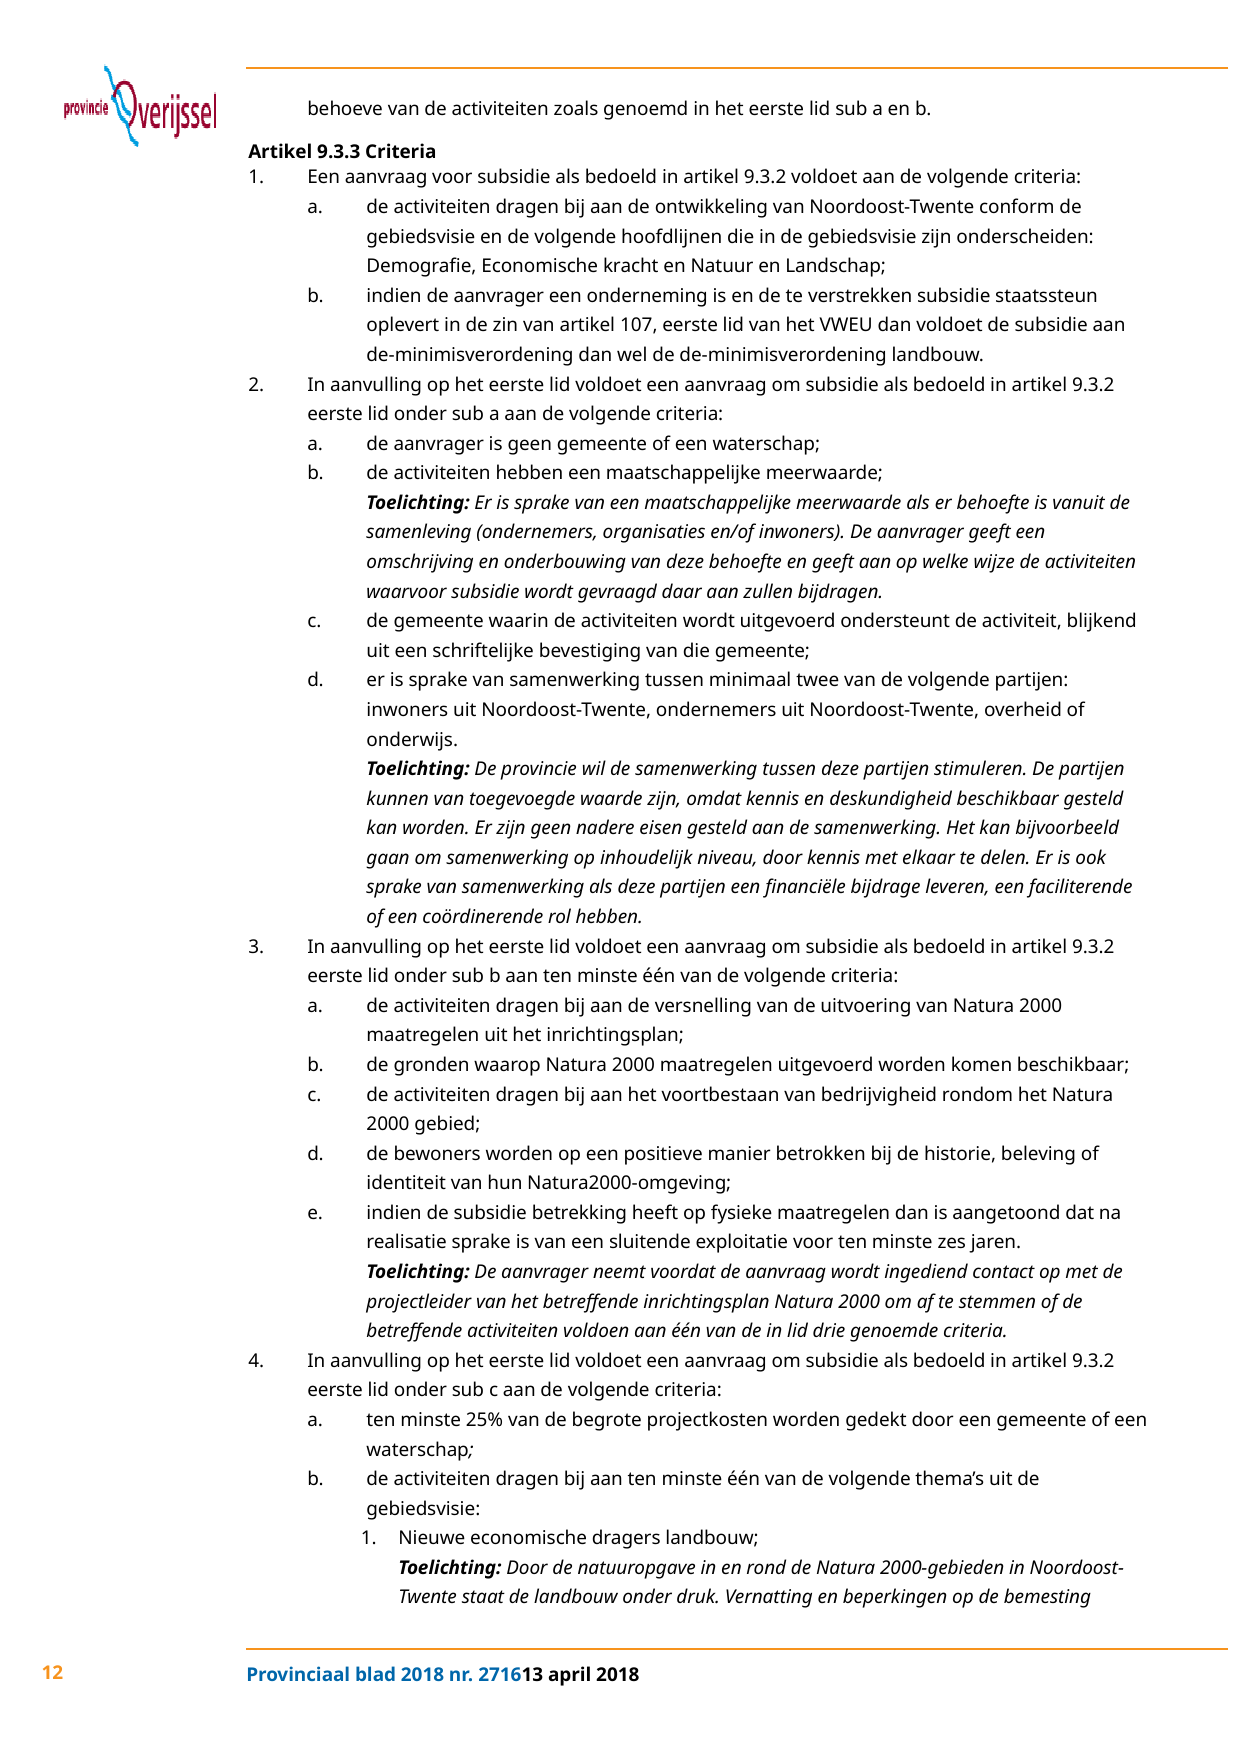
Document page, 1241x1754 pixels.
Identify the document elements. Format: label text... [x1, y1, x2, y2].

list Toelichting: De provincie wil de samenwerking tussen deze partijen stimuleren. De partijen kunnen van toegevoegde waarde zijn, omdat kennis en deskundigheid beschikbaar gesteld kan worden. Er zijn geen nadere eisen gesteld aan de samenwerking. Het kan bijvoorbeeld gaan om samenwerking op inhoudelijk niveau, door kennis met elkaar te delen. Er is ook sprake van samenwerking als deze partijen een financiële bijdrage leveren, een faciliterende of een coördinerende rol hebben. [307, 755, 1152, 929]
list ten minste 25% van de begrote projectkosten worden gedekt door een gemeente of een waterschap; [307, 1406, 1152, 1461]
list de activiteiten dragen bij aan de ontwikkeling van Noordoost-Twente conform de gebiedsvisie en de volgende hoofdlijnen die in de gebiedsvisie zijn onderscheiden: Demografie, Economische kracht en Natuur en Landschap; [307, 193, 1152, 278]
list Toelichting: Er is sprake van een maatschappelijke meerwaarde als er behoefte is vanuit de samenleving (ondernemers, organisaties en/of inwoners). De aanvrager geeft een omschrijving en onderbouwing van deze behoefte en geeft aan op welke wijze de activiteiten waarvoor subsidie wordt gevraagd daar aan zullen bijdragen. [307, 489, 1152, 603]
list Nieuwe economische dragers landbouw; [361, 1524, 1152, 1550]
list de activiteiten dragen bij aan het voortbestaan van bedrijvigheid rondom het Natura 2000 gebied; [307, 1081, 1152, 1136]
list er is sprake van samenwerking tussen minimaal twee van de volgende partijen: inwoners uit Noordoost-Twente, ondernemers uit Noordoost-Twente, overheid of onderwijs. [307, 667, 1152, 751]
picture [41, 47, 231, 172]
list de gronden waarop Natura 2000 maatregelen uitgevoerd worden komen beschikbaar; [307, 1051, 1152, 1077]
list de gemeente waarin de activiteiten wordt uitgevoerd ondersteunt de activiteit, blijkend uit een schriftelijke bevestiging van die gemeente; [307, 607, 1152, 663]
list Toelichting: De aanvrager neemt voordat de aanvraag wordt ingediend contact op met de projectleider van het betreffende inrichtingsplan Natura 2000 om af te stemmen of de betreffende activiteiten voldoen aan één van de in lid drie genoemde criteria. [307, 1258, 1152, 1343]
list de activiteiten dragen bij aan ten minste één van de volgende thema’s uit de gebiedsvisie: [307, 1465, 1152, 1521]
list indien de aanvrager een onderneming is en de te verstrekken subsidie staatssteun oplevert in de zin van artikel 107, eerste lid van het VWEU dan voldoet de subsidie aan de-minimisverordening dan wel de de-minimisverordening landbouw. [307, 282, 1152, 367]
list de aanvrager is geen gemeente of een waterschap; [307, 430, 1152, 456]
list Toelichting: Door de natuuropgave in en rond de Natura 2000-gebieden in Noordoost- Twente staat de landbouw onder druk. Vernatting en beperkingen op de bemesting [361, 1554, 1152, 1609]
text Artikel 9.3.3 Criteria [248, 138, 1152, 164]
list In aanvulling op het eerste lid voldoet een aanvraag om subsidie als bedoeld in artikel 9.3.2 eerste lid onder sub a aan de volgende criteria: [248, 371, 1152, 426]
list Een aanvraag voor subsidie als bedoeld in artikel 9.3.2 voldoet aan de volgende criteria: [248, 164, 1152, 189]
list indien de subsidie betrekking heeft op fysieke maatregelen dan is aangetoond dat na realisatie sprake is van een sluitende exploitatie voor ten minste zes jaren. [307, 1199, 1152, 1254]
list de activiteiten hebben een maatschappelijke meerwaarde; [307, 459, 1152, 485]
list de bewoners worden op een positieve manier betrokken bij de historie, beleving of identiteit van hun Natura2000-omgeving; [307, 1140, 1152, 1195]
list de activiteiten dragen bij aan de versnelling van de uitvoering van Natura 2000 maatregelen uit het inrichtingsplan; [307, 992, 1152, 1047]
list In aanvulling op het eerste lid voldoet een aanvraag om subsidie als bedoeld in artikel 9.3.2 eerste lid onder sub b aan ten minste één van de volgende criteria: [248, 933, 1152, 988]
list In aanvulling op het eerste lid voldoet een aanvraag om subsidie als bedoeld in artikel 9.3.2 eerste lid onder sub c aan de volgende criteria: [248, 1347, 1152, 1402]
list behoeve van de activiteiten zoals genoemd in het eerste lid sub a en b. [248, 95, 1152, 121]
